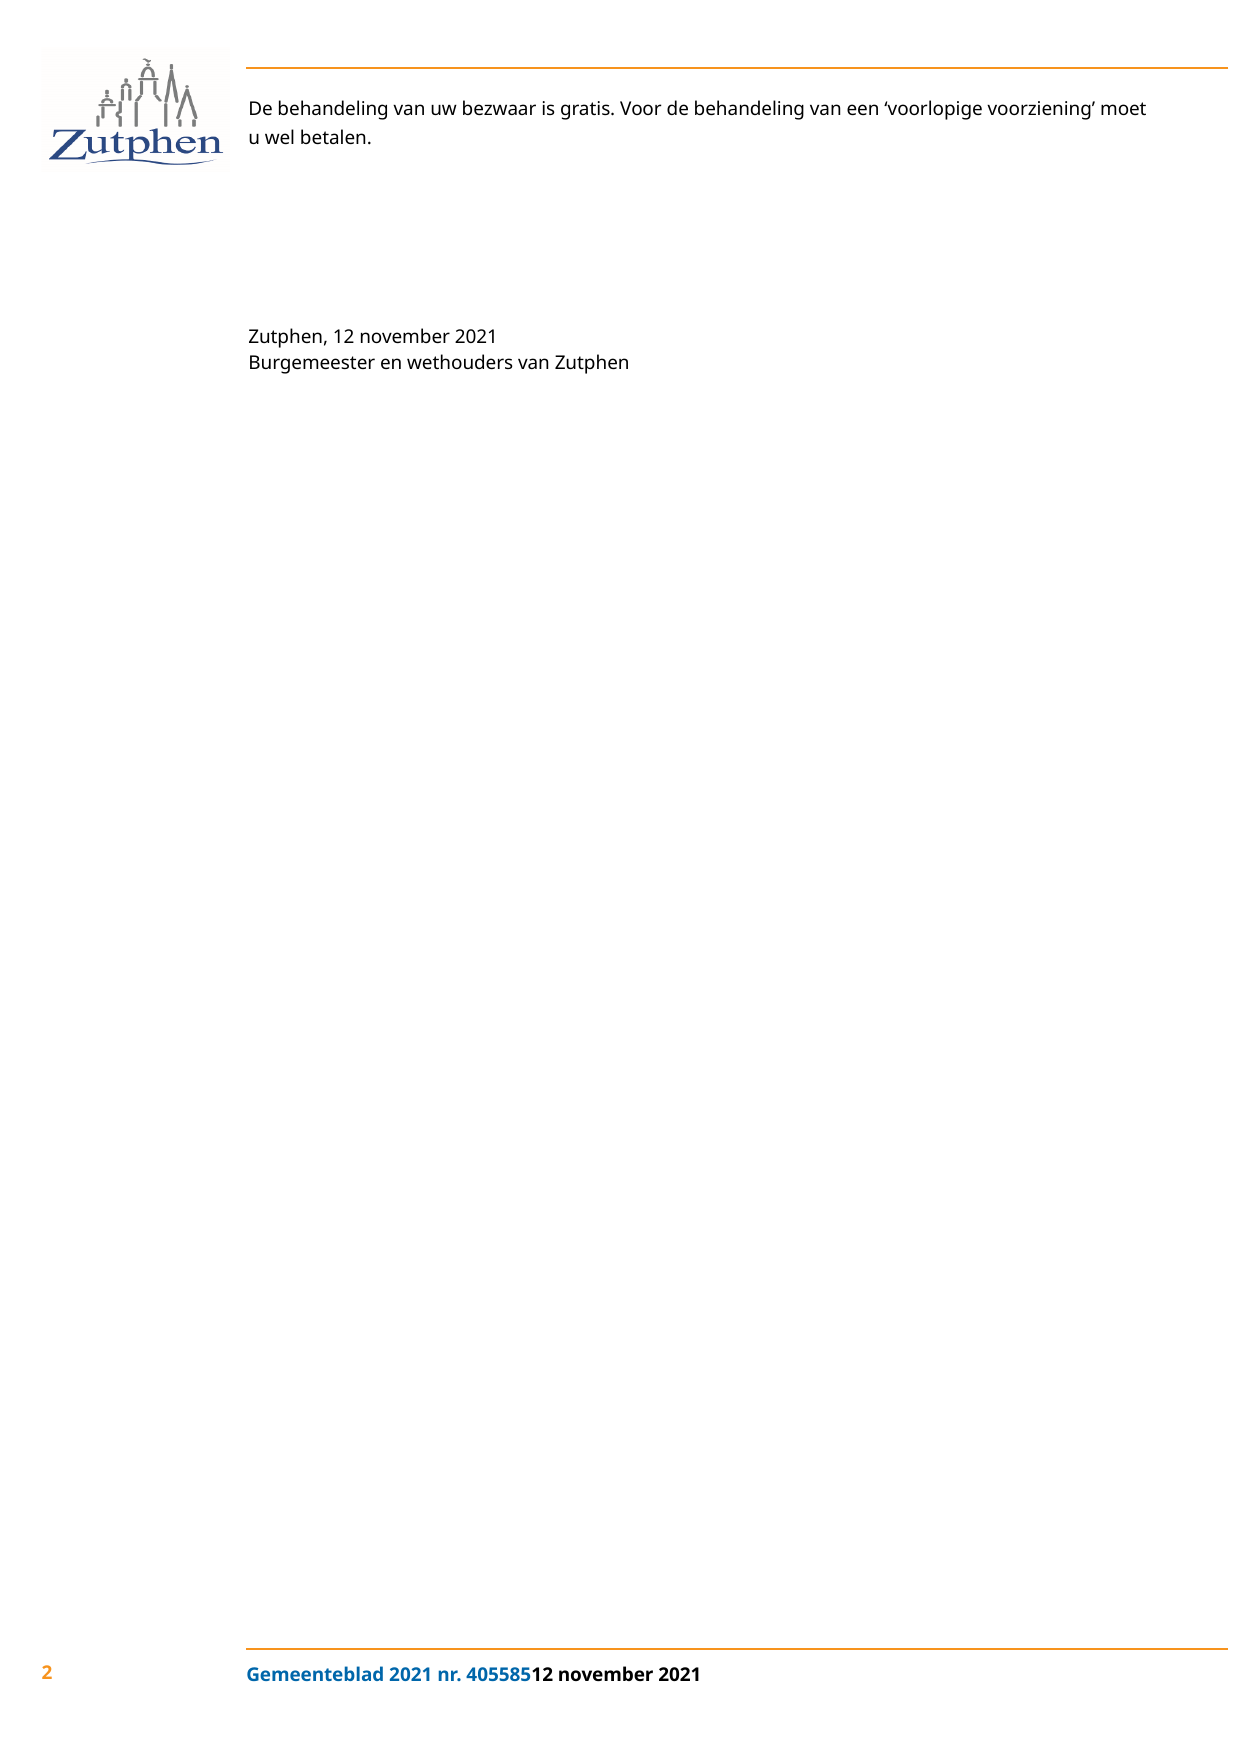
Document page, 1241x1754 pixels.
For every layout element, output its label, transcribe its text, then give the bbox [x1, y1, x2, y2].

text De behandeling van uw bezwaar is gratis. Voor de behandeling van een ‘voorlopige voorziening’ moet u wel betalen. [248, 95, 1152, 150]
picture [41, 47, 231, 172]
text Zutphen, 12 november 2021 [248, 323, 1152, 349]
text Burgemeester en wethouders van Zutphen [248, 349, 1152, 375]
